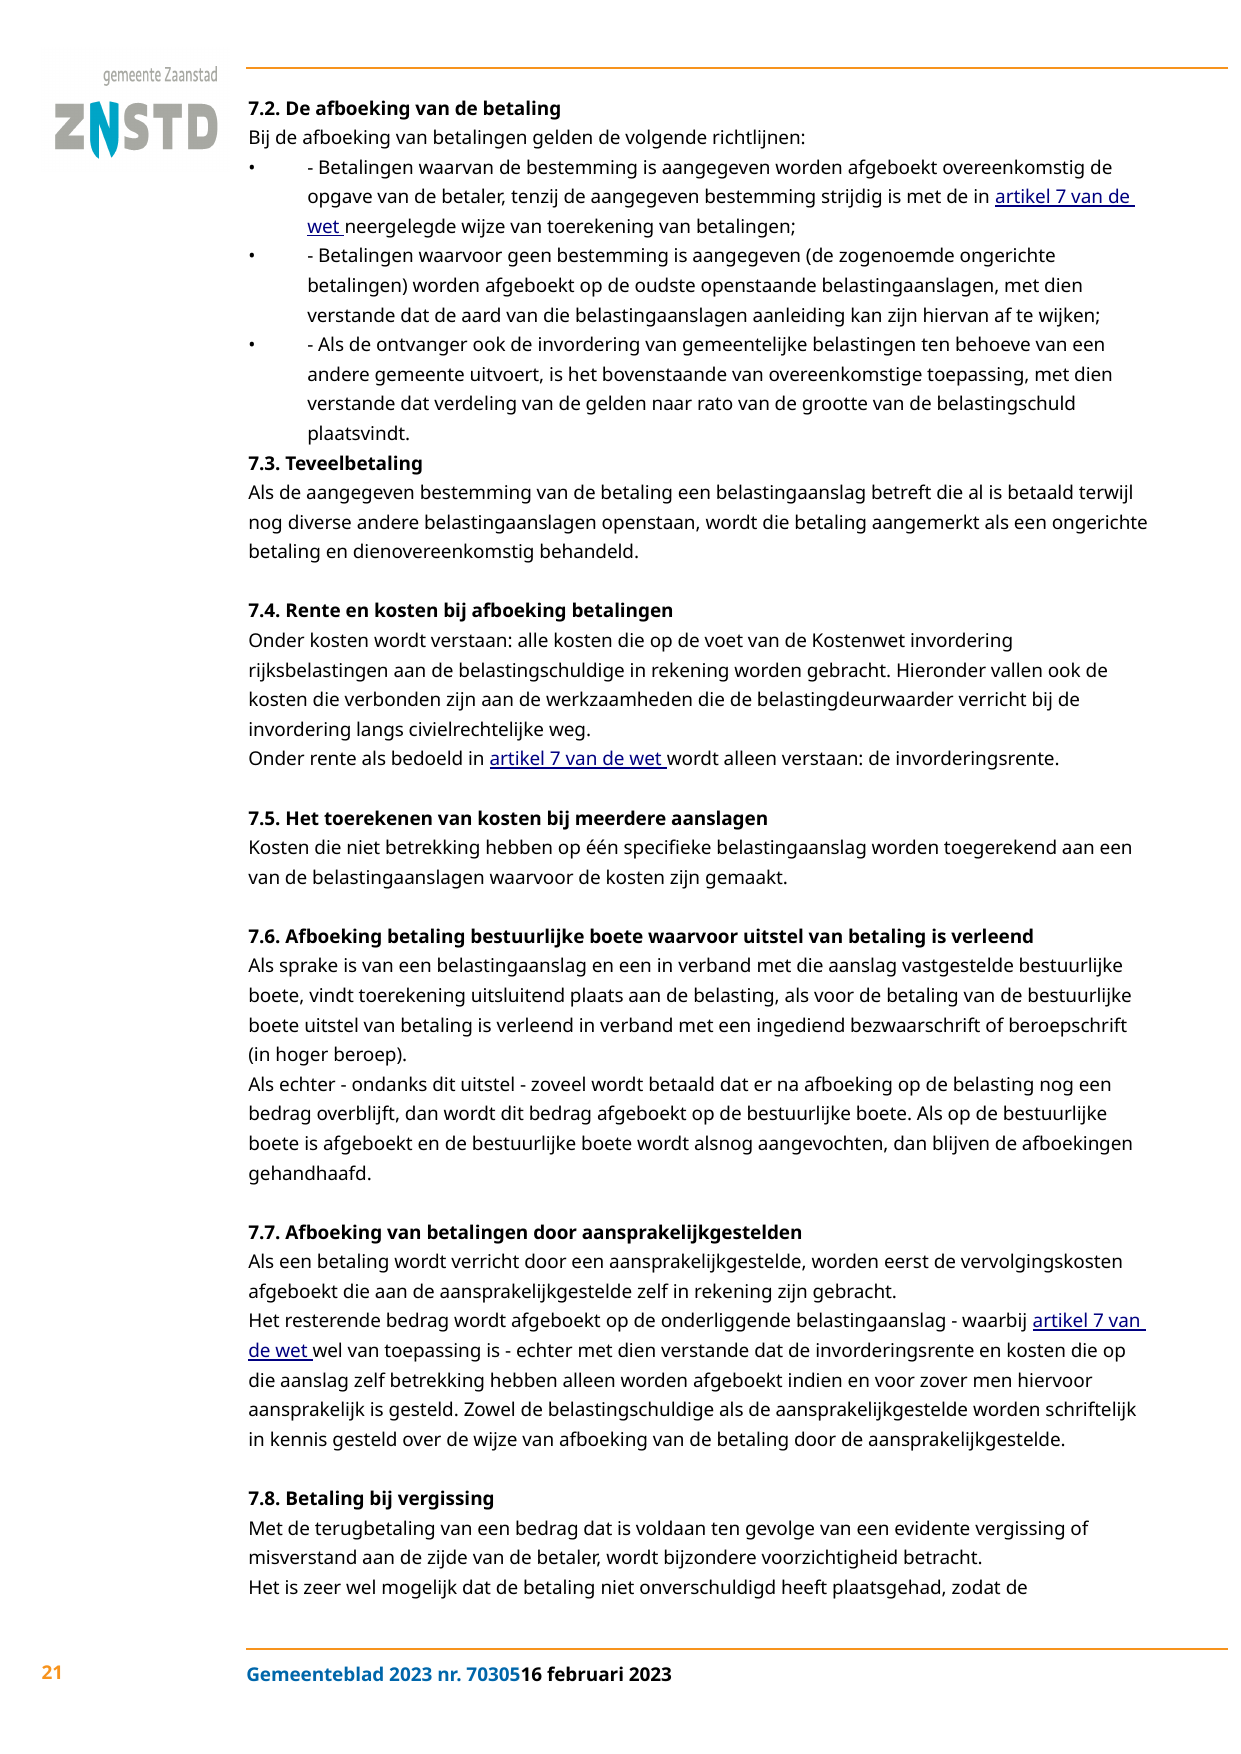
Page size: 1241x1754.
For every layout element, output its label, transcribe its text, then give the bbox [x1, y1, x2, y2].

text Als een betaling wordt verricht door een aansprakelijkgestelde, worden eerst de vervolgingskosten afgeboekt die aan de aansprakelijkgestelde zelf in rekening zijn gebracht. [248, 1248, 1152, 1304]
text Als de aangegeven bestemming van de betaling een belastingaanslag betreft die al is betaald terwijl nog diverse andere belastingaanslagen openstaan, wordt die betaling aangemerkt als een ongerichte betaling en dienovereenkomstig behandeld. [248, 479, 1152, 564]
text 7.2. De afboeking van de betaling [248, 95, 1152, 121]
text Onder kosten wordt verstaan: alle kosten die op de voet van de Kostenwet invordering rijksbelastingen aan de belastingschuldige in rekening worden gebracht. Hieronder vallen ook de kosten die verbonden zijn aan de werkzaamheden die de belastingdeurwaarder verricht bij de invordering langs civielrechtelijke weg. [248, 627, 1152, 742]
text 7.4. Rente en kosten bij afboeking betalingen [248, 598, 1152, 623]
text Onder rente als bedoeld in artikel 7 van de wet wordt alleen verstaan: de invorderingsrente. [248, 746, 1152, 771]
text 7.5. Het toerekenen van kosten bij meerdere aanslagen [248, 805, 1152, 831]
text Kosten die niet betrekking hebben op één specifieke belastingaanslag worden toegerekend aan een van de belastingaanslagen waarvoor de kosten zijn gemaakt. [248, 834, 1152, 890]
text Het is zeer wel mogelijk dat de betaling niet onverschuldigd heeft plaatsgehad, zodat de [248, 1574, 1152, 1600]
text Het resterende bedrag wordt afgeboekt op de onderliggende belastingaanslag - waarbij artikel 7 van de wet wel van toepassing is - echter met dien verstande dat de invorderingsrente en kosten die op die aanslag zelf betrekking hebben alleen worden afgeboekt indien en voor zover men hiervoor aansprakelijk is gesteld. Zowel de belastingschuldige als de aansprakelijkgestelde worden schriftelijk in kennis gesteld over de wijze van afboeking van de betaling door de aansprakelijkgestelde. [248, 1308, 1152, 1452]
text Als sprake is van een belastingaanslag en een in verband met die aanslag vastgestelde bestuurlijke boete, vindt toerekening uitsluitend plaats aan de belasting, als voor de betaling van de bestuurlijke boete uitstel van betaling is verleend in verband met een ingediend bezwaarschrift of beroepschrift (in hoger beroep). [248, 953, 1152, 1067]
text 7.3. Teveelbetaling [248, 450, 1152, 476]
list - Betalingen waarvan de bestemming is aangegeven worden afgeboekt overeenkomstig de opgave van de betaler, tenzij de aangegeven bestemming strijdig is met de in artikel 7 van de wet neergelegde wijze van toerekening van betalingen; [248, 154, 1152, 239]
text 7.8. Betaling bij vergissing [248, 1485, 1152, 1511]
text 7.6. Afboeking betaling bestuurlijke boete waarvoor uitstel van betaling is verleend [248, 923, 1152, 949]
text 7.7. Afboeking van betalingen door aansprakelijkgestelden [248, 1219, 1152, 1245]
text Bij de afboeking van betalingen gelden de volgende richtlijnen: [248, 124, 1152, 150]
list - Als de ontvanger ook de invordering van gemeentelijke belastingen ten behoeve van een andere gemeente uitvoert, is het bovenstaande van overeenkomstige toepassing, met dien verstande dat verdeling van de gelden naar rato van de grootte van de belastingschuld plaatsvindt. [248, 331, 1152, 446]
picture [41, 47, 231, 172]
list - Betalingen waarvoor geen bestemming is aangegeven (de zogenoemde ongerichte betalingen) worden afgeboekt op de oudste openstaande belastingaanslagen, met dien verstande dat de aard van die belastingaanslagen aanleiding kan zijn hiervan af te wijken; [248, 243, 1152, 328]
text Als echter - ondanks dit uitstel - zoveel wordt betaald dat er na afboeking op de belasting nog een bedrag overblijft, dan wordt dit bedrag afgeboekt op de bestuurlijke boete. Als op de bestuurlijke boete is afgeboekt en de bestuurlijke boete wordt alsnog aangevochten, dan blijven de afboekingen gehandhaafd. [248, 1071, 1152, 1186]
text Met de terugbetaling van een bedrag dat is voldaan ten gevolge van een evidente vergissing of misverstand aan de zijde van de betaler, wordt bijzondere voorzichtigheid betracht. [248, 1515, 1152, 1570]
